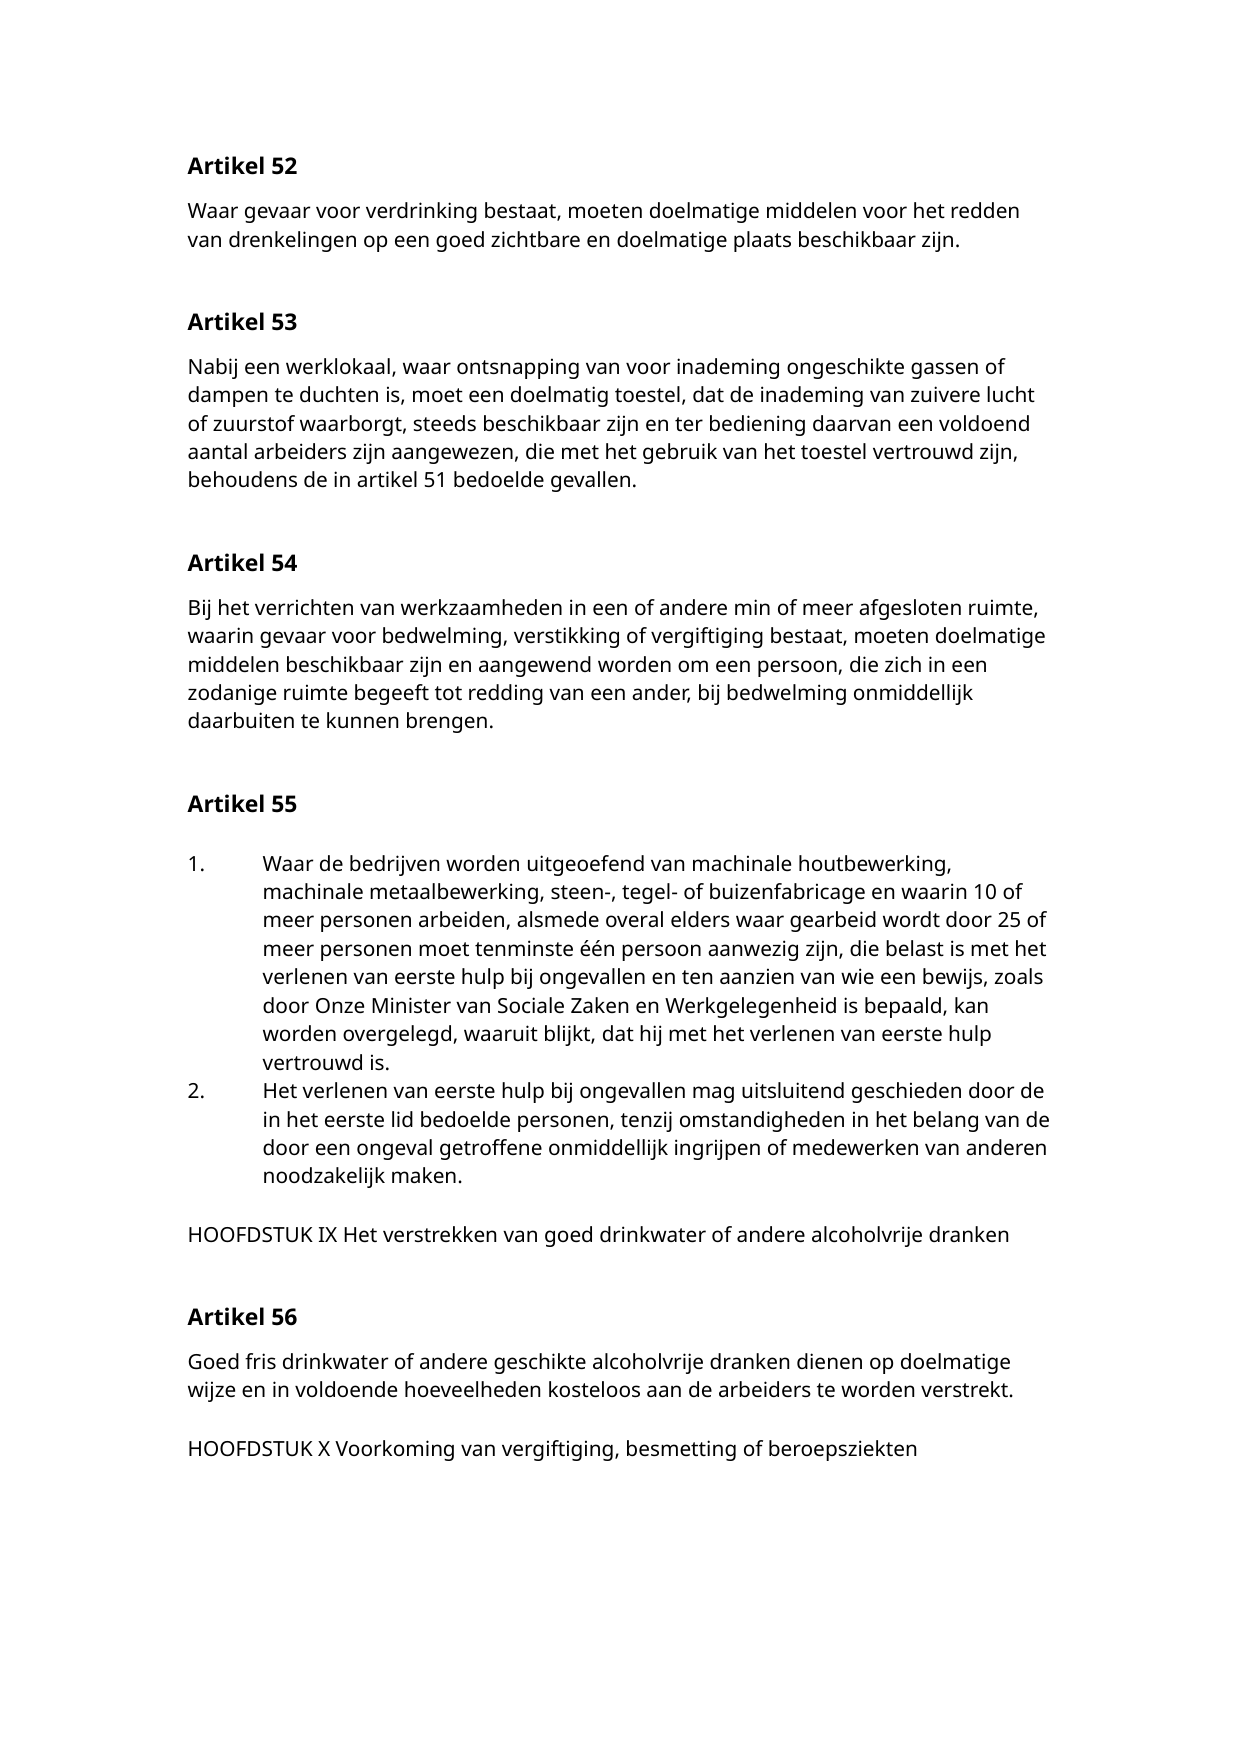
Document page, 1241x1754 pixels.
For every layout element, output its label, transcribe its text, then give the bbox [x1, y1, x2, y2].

list Het verlenen van eerste hulp bij ongevallen mag uitsluitend geschieden door de in het eerste lid bedoelde personen, tenzij omstandigheden in het belang van de door een ongeval getroffene onmiddellijk ingrijpen of medewerken van anderen noodzakelijk maken. [187, 1076, 1053, 1190]
subtitle Artikel 52 [187, 150, 1053, 181]
subtitle Artikel 53 [187, 306, 1053, 337]
list Waar de bedrijven worden uitgeoefend van machinale houtbewerking, machinale metaalbewerking, steen-, tegel- of buizenfabricage en waarin 10 of meer personen arbeiden, alsmede overal elders waar gearbeid wordt door 25 of meer personen moet tenminste één persoon aanwezig zijn, die belast is met het verlenen van eerste hulp bij ongevallen en ten aanzien van wie een bewijs, zoals door Onze Minister van Sociale Zaken en Werkgelegenheid is bepaald, kan worden overgelegd, waaruit blijkt, dat hij met het verlenen van eerste hulp vertrouwd is. [187, 849, 1053, 1076]
text Waar gevaar voor verdrinking bestaat, moeten doelmatige middelen voor het redden van drenkelingen op een goed zichtbare en doelmatige plaats beschikbaar zijn. [187, 196, 1053, 253]
text Goed fris drinkwater of andere geschikte alcoholvrije dranken dienen op doelmatige wijze en in voldoende hoeveelheden kosteloos aan de arbeiders te worden verstrekt. [187, 1347, 1053, 1404]
subtitle Artikel 54 [187, 547, 1053, 578]
subtitle HOOFDSTUK IX Het verstrekken van goed drinkwater of andere alcoholvrije dranken [187, 1220, 1053, 1248]
text Nabij een werklokaal, waar ontsnapping van voor inademing ongeschikte gassen of dampen te duchten is, moet een doelmatig toestel, dat de inademing van zuivere lucht of zuurstof waarborgt, steeds beschikbaar zijn en ter bediening daarvan een voldoend aantal arbeiders zijn aangewezen, die met het gebruik van het toestel vertrouwd zijn, behoudens de in artikel 51 bedoelde gevallen. [187, 352, 1053, 494]
subtitle HOOFDSTUK X Voorkoming van vergiftiging, besmetting of beroepsziekten [187, 1434, 1053, 1462]
text Bij het verrichten van werkzaamheden in een of andere min of meer afgesloten ruimte, waarin gevaar voor bedwelming, verstikking of vergiftiging bestaat, moeten doelmatige middelen beschikbaar zijn en aangewend worden om een persoon, die zich in een zodanige ruimte begeeft tot redding van een ander, bij bedwelming onmiddellijk daarbuiten te kunnen brengen. [187, 593, 1053, 735]
subtitle Artikel 55 [187, 787, 1053, 819]
subtitle Artikel 56 [187, 1301, 1053, 1332]
